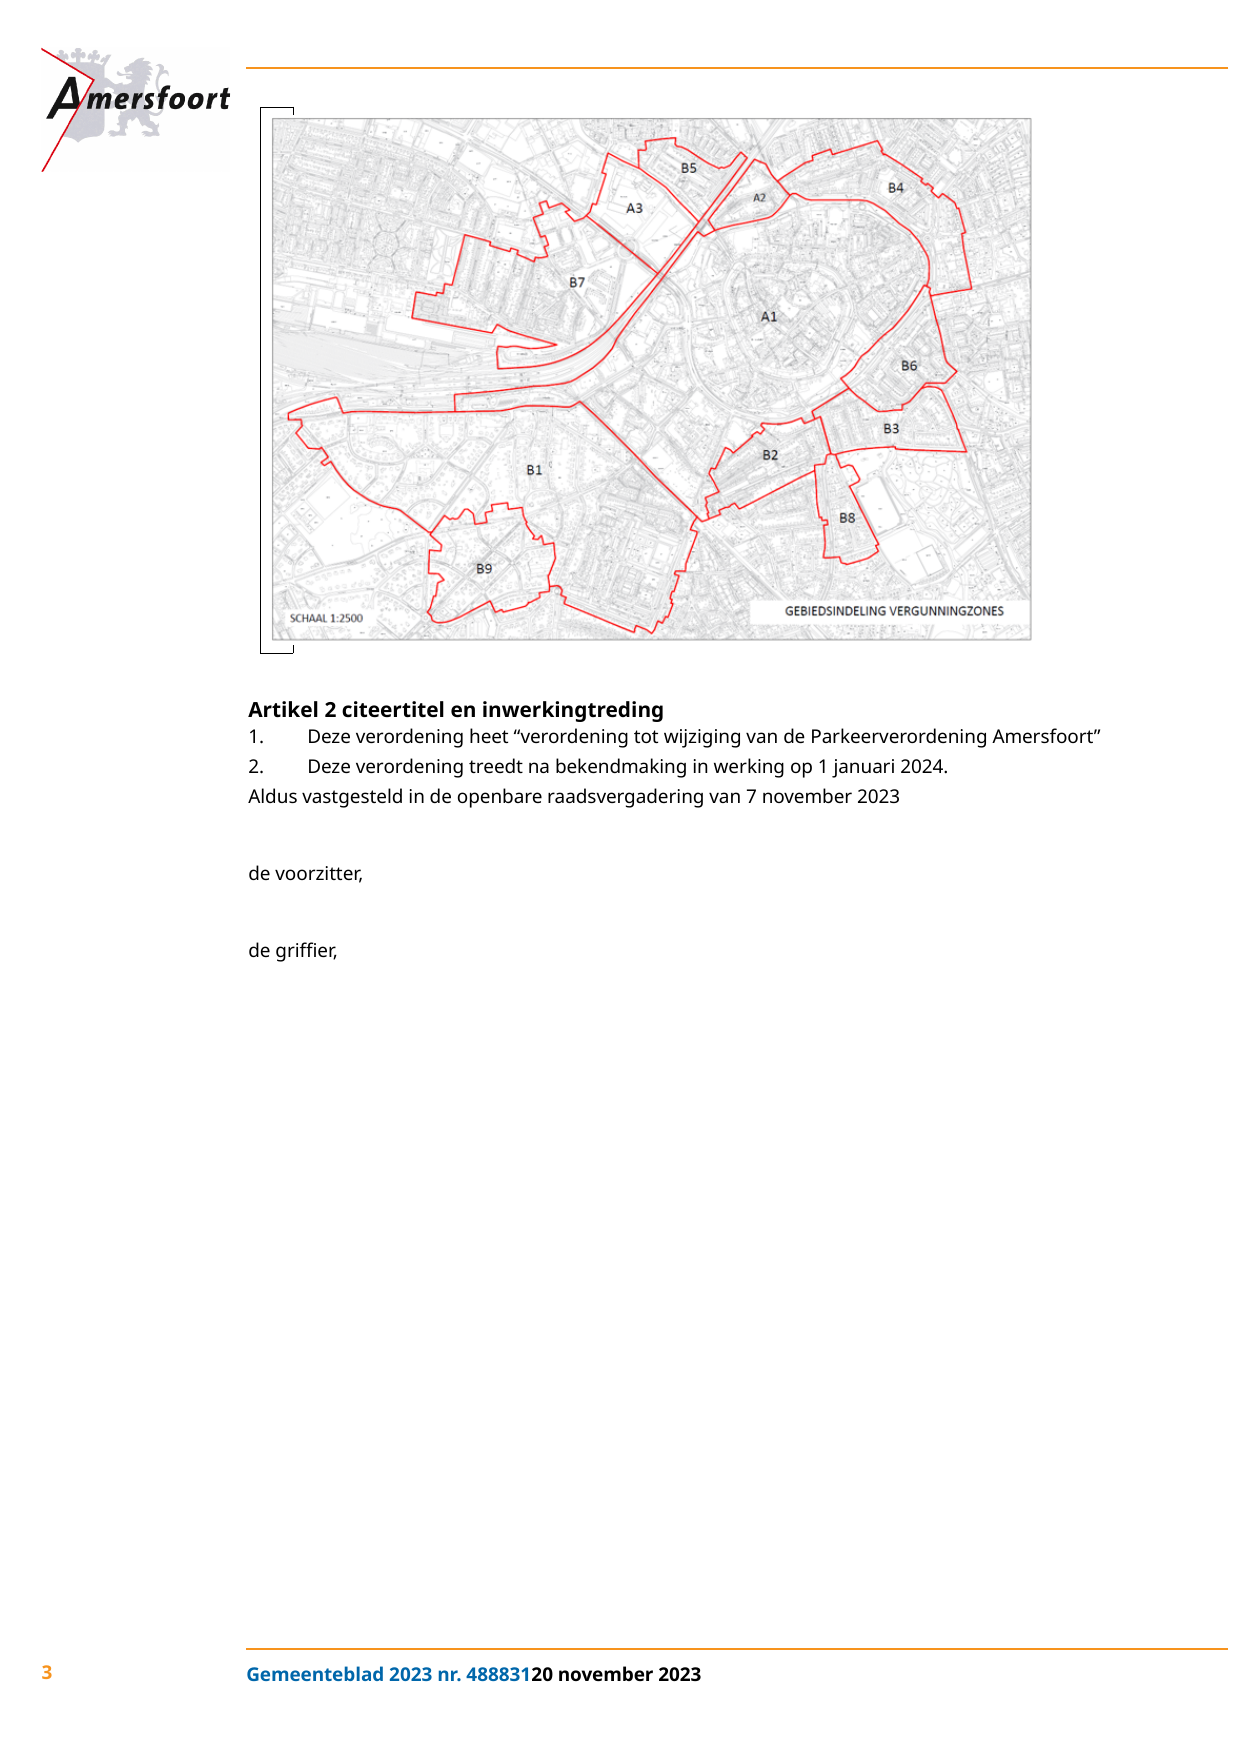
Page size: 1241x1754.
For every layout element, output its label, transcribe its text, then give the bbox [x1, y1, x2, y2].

list Deze verordening treedt na bekendmaking in werking op 1 januari 2024. [248, 753, 1152, 779]
text de griffier, [248, 937, 1152, 963]
picture [41, 47, 231, 172]
text Aldus vastgesteld in de openbare raadsvergadering van 7 november 2023 [248, 783, 1152, 809]
list Deze verordening heet “verordening tot wijziging van de Parkeerverordening Amersfoort” [248, 724, 1152, 749]
text de voorzitter, [248, 860, 1152, 886]
text Artikel 2 citeertitel en inwerkingtreding [248, 695, 1152, 724]
picture [268, 115, 1036, 645]
